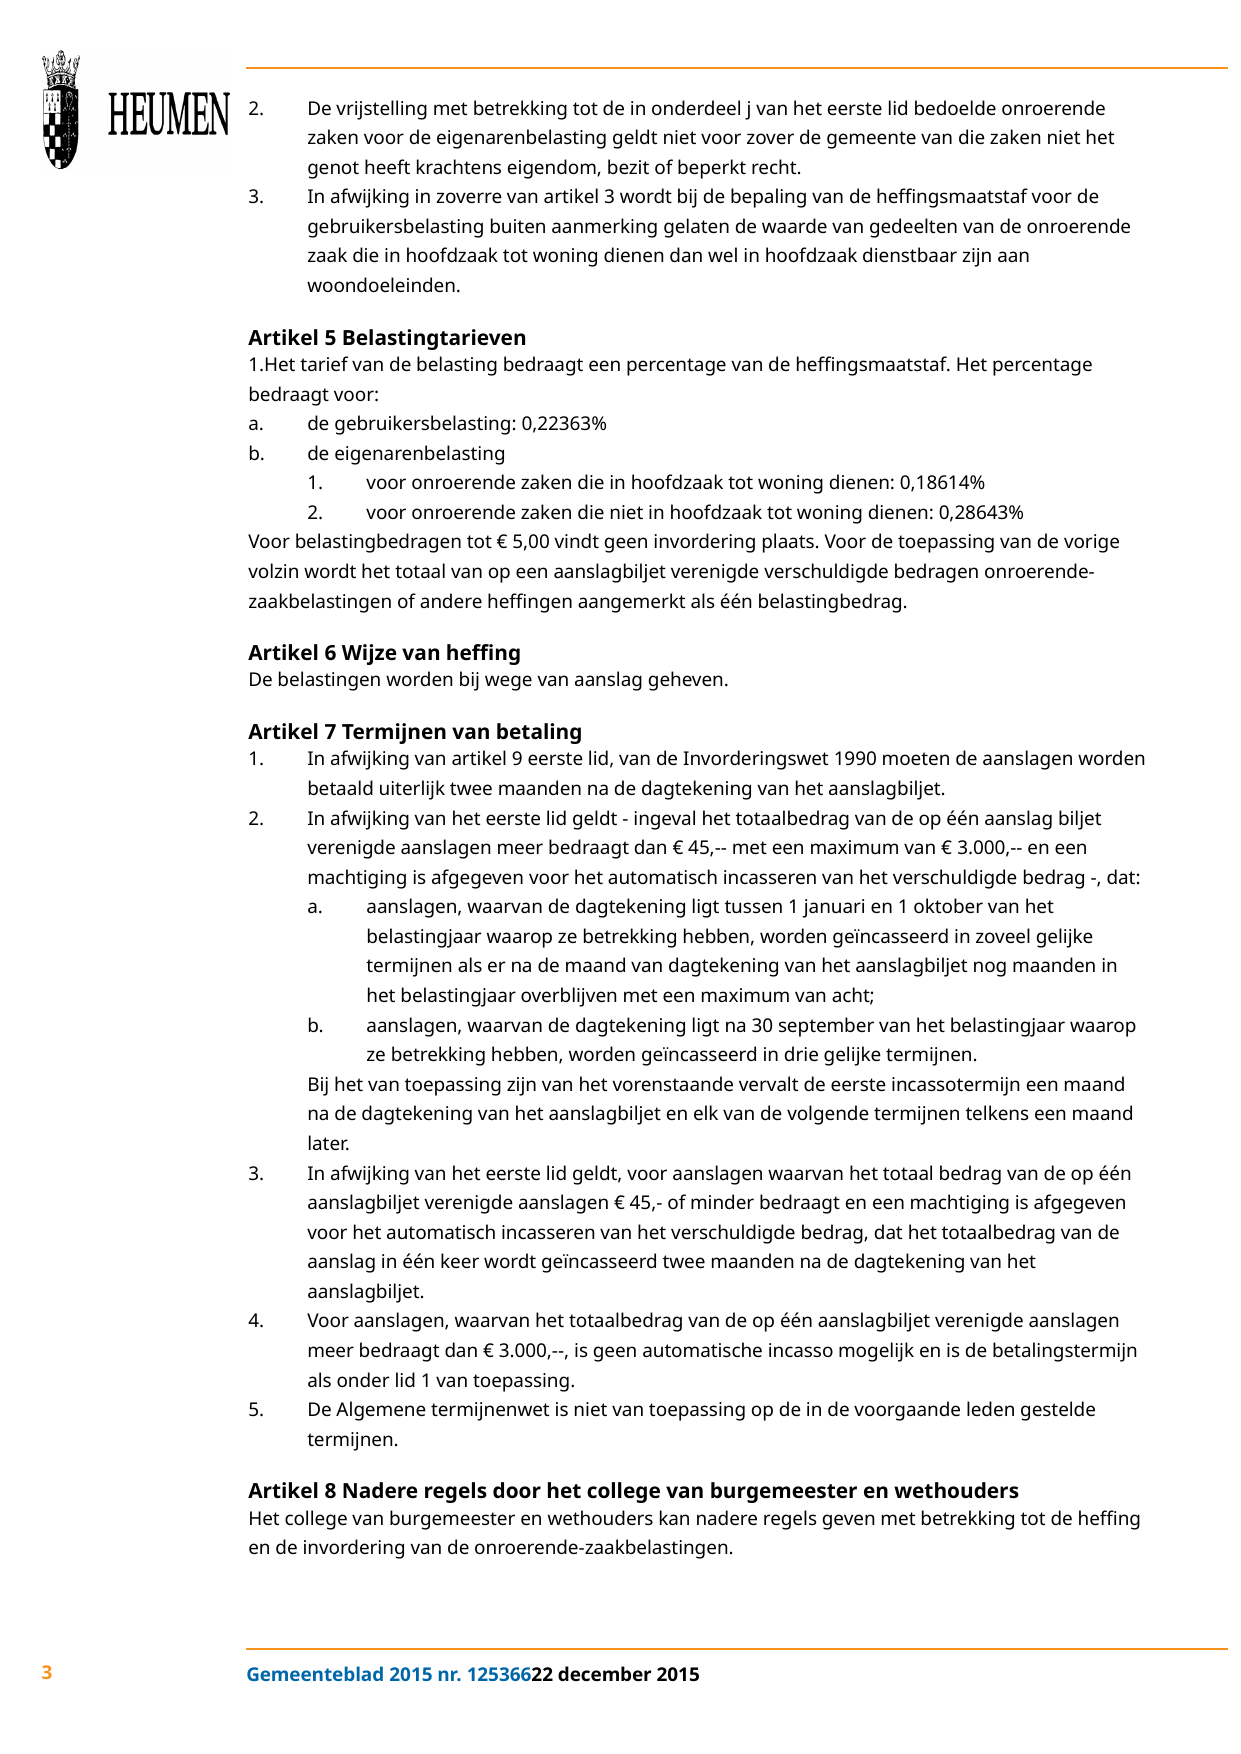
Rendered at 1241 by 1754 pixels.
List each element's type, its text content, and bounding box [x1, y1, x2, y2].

list In afwijking van het eerste lid geldt, voor aanslagen waarvan het totaal bedrag van de op één aanslagbiljet verenigde aanslagen € 45,- of minder bedraagt en een machtiging is afgegeven voor het automatisch incasseren van het verschuldigde bedrag, dat het totaalbedrag van de aanslag in één keer wordt geïncasseerd twee maanden na de dagtekening van het aanslagbiljet. [248, 1160, 1152, 1304]
list De vrijstelling met betrekking tot de in onderdeel j van het eerste lid bedoelde onroerende zaken voor de eigenarenbelasting geldt niet voor zover de gemeente van die zaken niet het genot heeft krachtens eigendom, bezit of beperkt recht. [248, 95, 1152, 180]
list aanslagen, waarvan de dagtekening ligt tussen 1 januari en 1 oktober van het belastingjaar waarop ze betrekking hebben, worden geïncasseerd in zoveel gelijke termijnen als er na de maand van dagtekening van het aanslagbiljet nog maanden in het belastingjaar overblijven met een maximum van acht; [307, 893, 1152, 1008]
text Artikel 5 Belastingtarieven [248, 323, 1152, 351]
list Bij het van toepassing zijn van het vorenstaande vervalt de eerste incassotermijn een maand [248, 1071, 1152, 1097]
list In afwijking van het eerste lid geldt - ingeval het totaalbedrag van de op één aanslag biljet verenigde aanslagen meer bedraagt dan € 45,-- met een maximum van € 3.000,-- en een machtiging is afgegeven voor het automatisch incasseren van het verschuldigde bedrag -, dat: [248, 805, 1152, 889]
list aanslagen, waarvan de dagtekening ligt na 30 september van het belastingjaar waarop ze betrekking hebben, worden geïncasseerd in drie gelijke termijnen. [307, 1012, 1152, 1067]
text Voor belastingbedragen tot € 5,00 vindt geen invordering plaats. Voor de toepassing van de vorige volzin wordt het totaal van op een aanslagbiljet verenigde verschuldigde bedragen onroerende-zaakbelastingen of andere heffingen aangemerkt als één belastingbedrag. [248, 529, 1152, 613]
text Het college van burgemeester en wethouders kan nadere regels geven met betrekking tot de heffing en de invordering van de onroerende-zaakbelastingen. [248, 1505, 1152, 1560]
list de gebruikersbelasting: 0,22363% [248, 410, 1152, 436]
list Voor aanslagen, waarvan het totaalbedrag van de op één aanslagbiljet verenigde aanslagen meer bedraagt dan € 3.000,--, is geen automatische incasso mogelijk en is de betalingstermijn als onder lid 1 van toepassing. [248, 1308, 1152, 1392]
list In afwijking van artikel 9 eerste lid, van de Invorderingswet 1990 moeten de aanslagen worden betaald uiterlijk twee maanden na de dagtekening van het aanslagbiljet. [248, 746, 1152, 801]
list voor onroerende zaken die in hoofdzaak tot woning dienen: 0,18614% [307, 469, 1152, 495]
list voor onroerende zaken die niet in hoofdzaak tot woning dienen: 0,28643% [307, 499, 1152, 525]
text Artikel 8 Nadere regels door het college van burgemeester en wethouders [248, 1476, 1152, 1505]
text Artikel 6 Wijze van heffing [248, 638, 1152, 667]
text Artikel 7 Termijnen van betaling [248, 717, 1152, 746]
list De Algemene termijnenwet is niet van toepassing op de in de voorgaande leden gestelde termijnen. [248, 1396, 1152, 1452]
list na de dagtekening van het aanslagbiljet en elk van de volgende termijnen telkens een maand later. [248, 1101, 1152, 1156]
list de eigenarenbelasting [248, 440, 1152, 466]
text De belastingen worden bij wege van aanslag geheven. [248, 667, 1152, 692]
picture [41, 47, 231, 172]
list In afwijking in zoverre van artikel 3 wordt bij de bepaling van de heffingsmaatstaf voor de gebruikersbelasting buiten aanmerking gelaten de waarde van gedeelten van de onroerende zaak die in hoofdzaak tot woning dienen dan wel in hoofdzaak dienstbaar zijn aan woondoeleinden. [248, 183, 1152, 298]
text 1.Het tarief van de belasting bedraagt een percentage van de heffingsmaatstaf. Het percentage bedraagt voor: [248, 351, 1152, 406]
